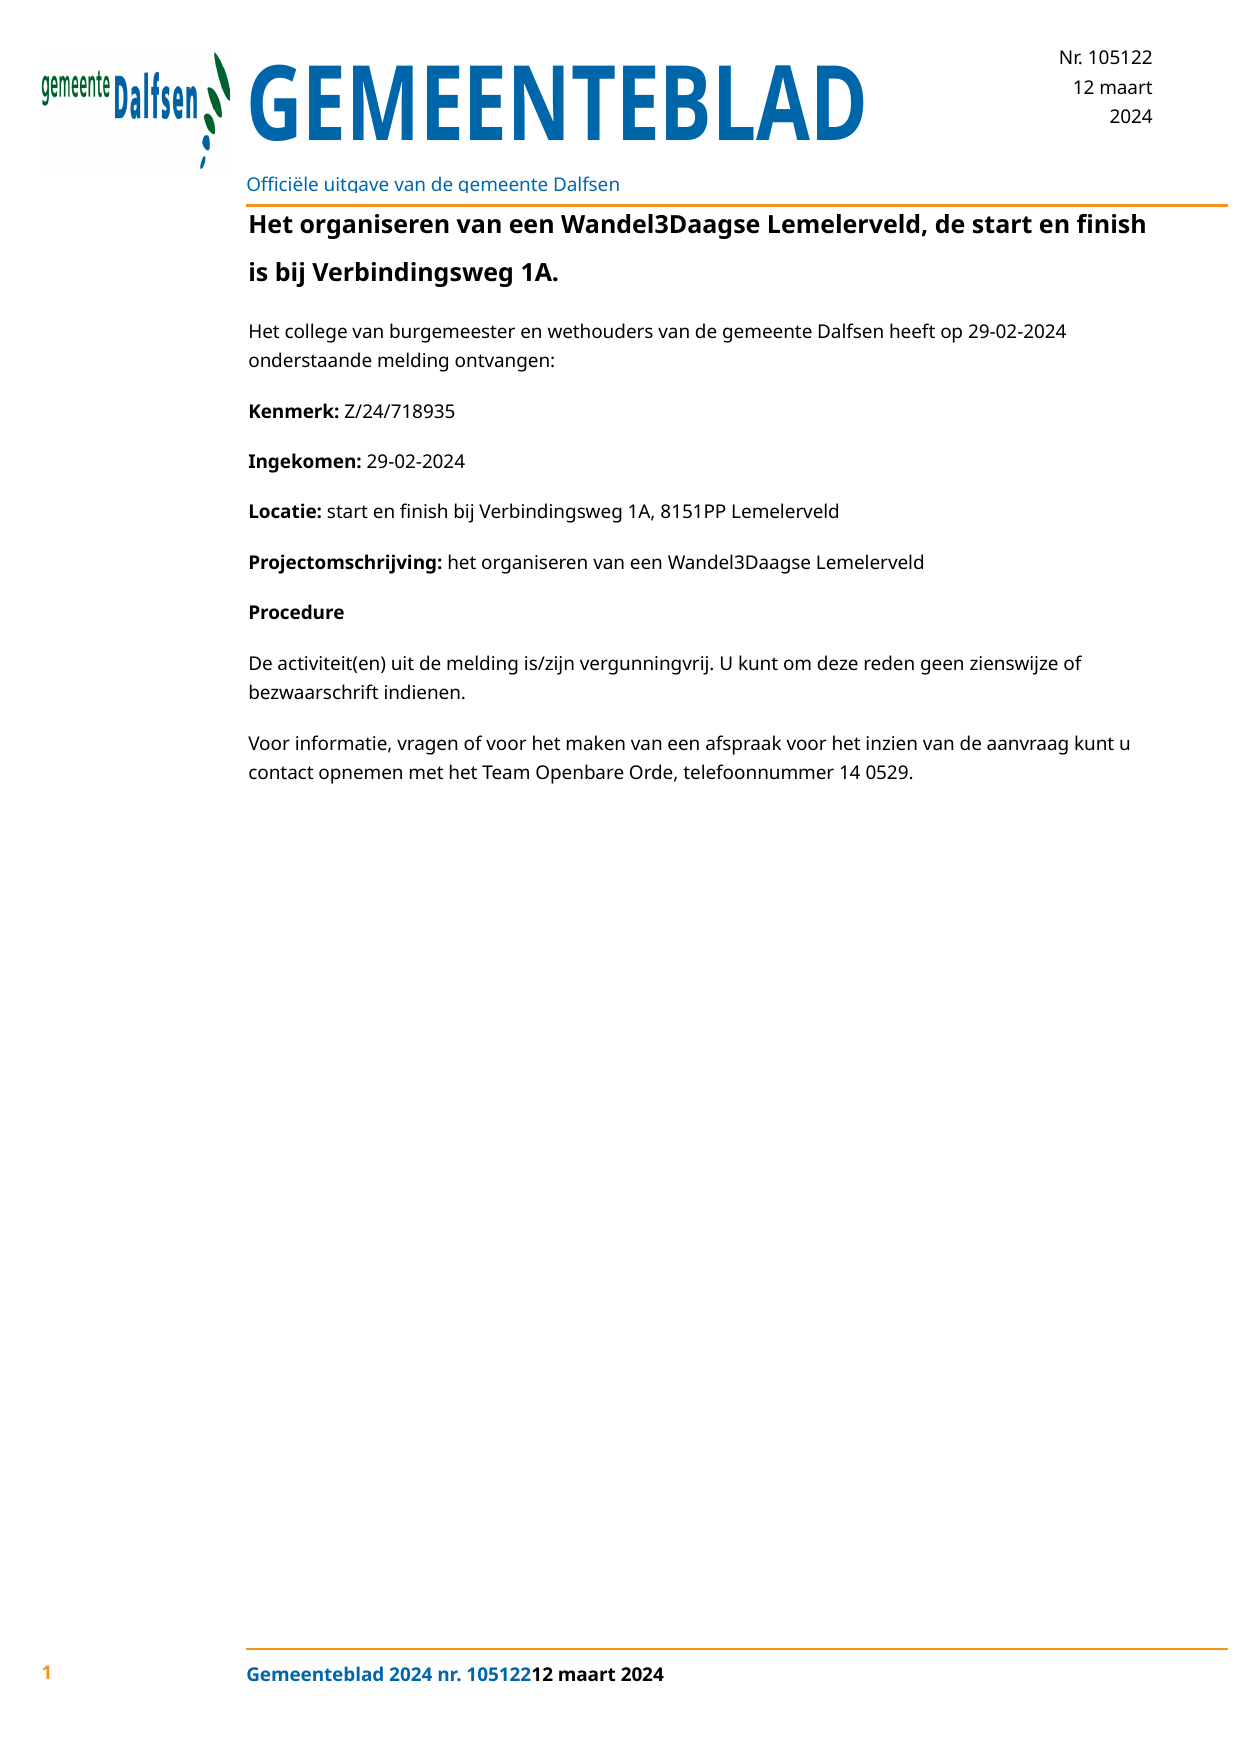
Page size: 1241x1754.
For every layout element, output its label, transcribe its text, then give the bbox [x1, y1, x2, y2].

text Ingekomen: 29-02-2024 [248, 448, 1152, 474]
picture [41, 47, 231, 172]
text Kenmerk: Z/24/718935 [248, 398, 1152, 424]
text Procedure [248, 599, 1152, 625]
text Voor informatie, vragen of voor het maken van een afspraak voor het inzien van de aanvraag kunt u contact opnemen met het Team Openbare Orde, telefoonnummer 14 0529. [248, 730, 1152, 785]
text Het college van burgemeester en wethouders van de gemeente Dalfsen heeft op 29-02-2024 onderstaande melding ontvangen: [248, 318, 1152, 373]
text Het organiseren van een Wandel3Daagse Lemelerveld, de start en finish is bij Verbindingsweg 1A. [248, 207, 1152, 288]
text Projectomschrijving: het organiseren van een Wandel3Daagse Lemelerveld [248, 549, 1152, 575]
text Locatie: start en finish bij Verbindingsweg 1A, 8151PP Lemelerveld [248, 499, 1152, 524]
text De activiteit(en) uit de melding is/zijn vergunningvrij. U kunt om deze reden geen zienswijze of bezwaarschrift indienen. [248, 650, 1152, 705]
